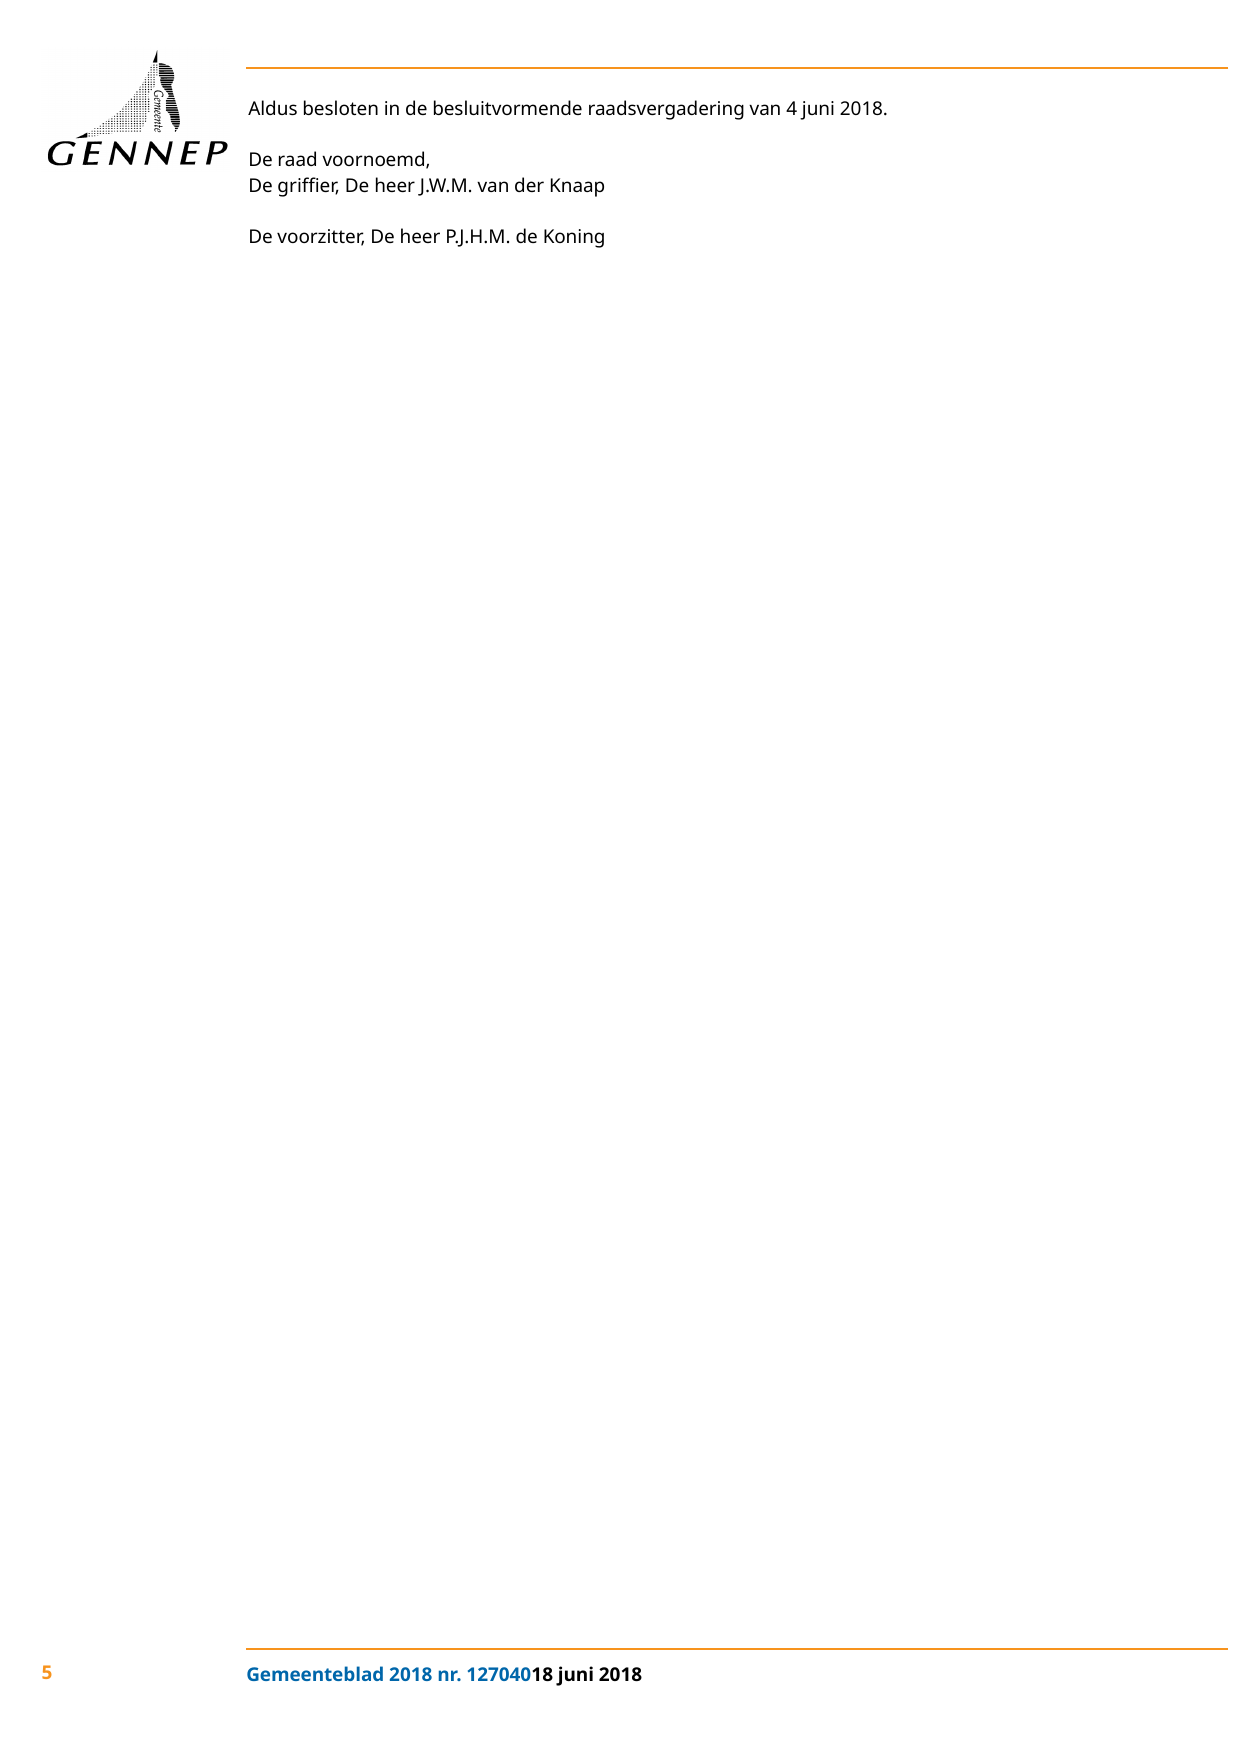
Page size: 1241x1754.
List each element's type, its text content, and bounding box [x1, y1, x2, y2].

text Aldus besloten in de besluitvormende raadsvergadering van 4 juni 2018. [248, 95, 1152, 121]
picture [41, 47, 231, 172]
text De griffier, De heer J.W.M. van der Knaap [248, 172, 1152, 198]
text De raad voornoemd, [248, 146, 1152, 172]
text De voorzitter, De heer P.J.H.M. de Koning [248, 223, 1152, 249]
